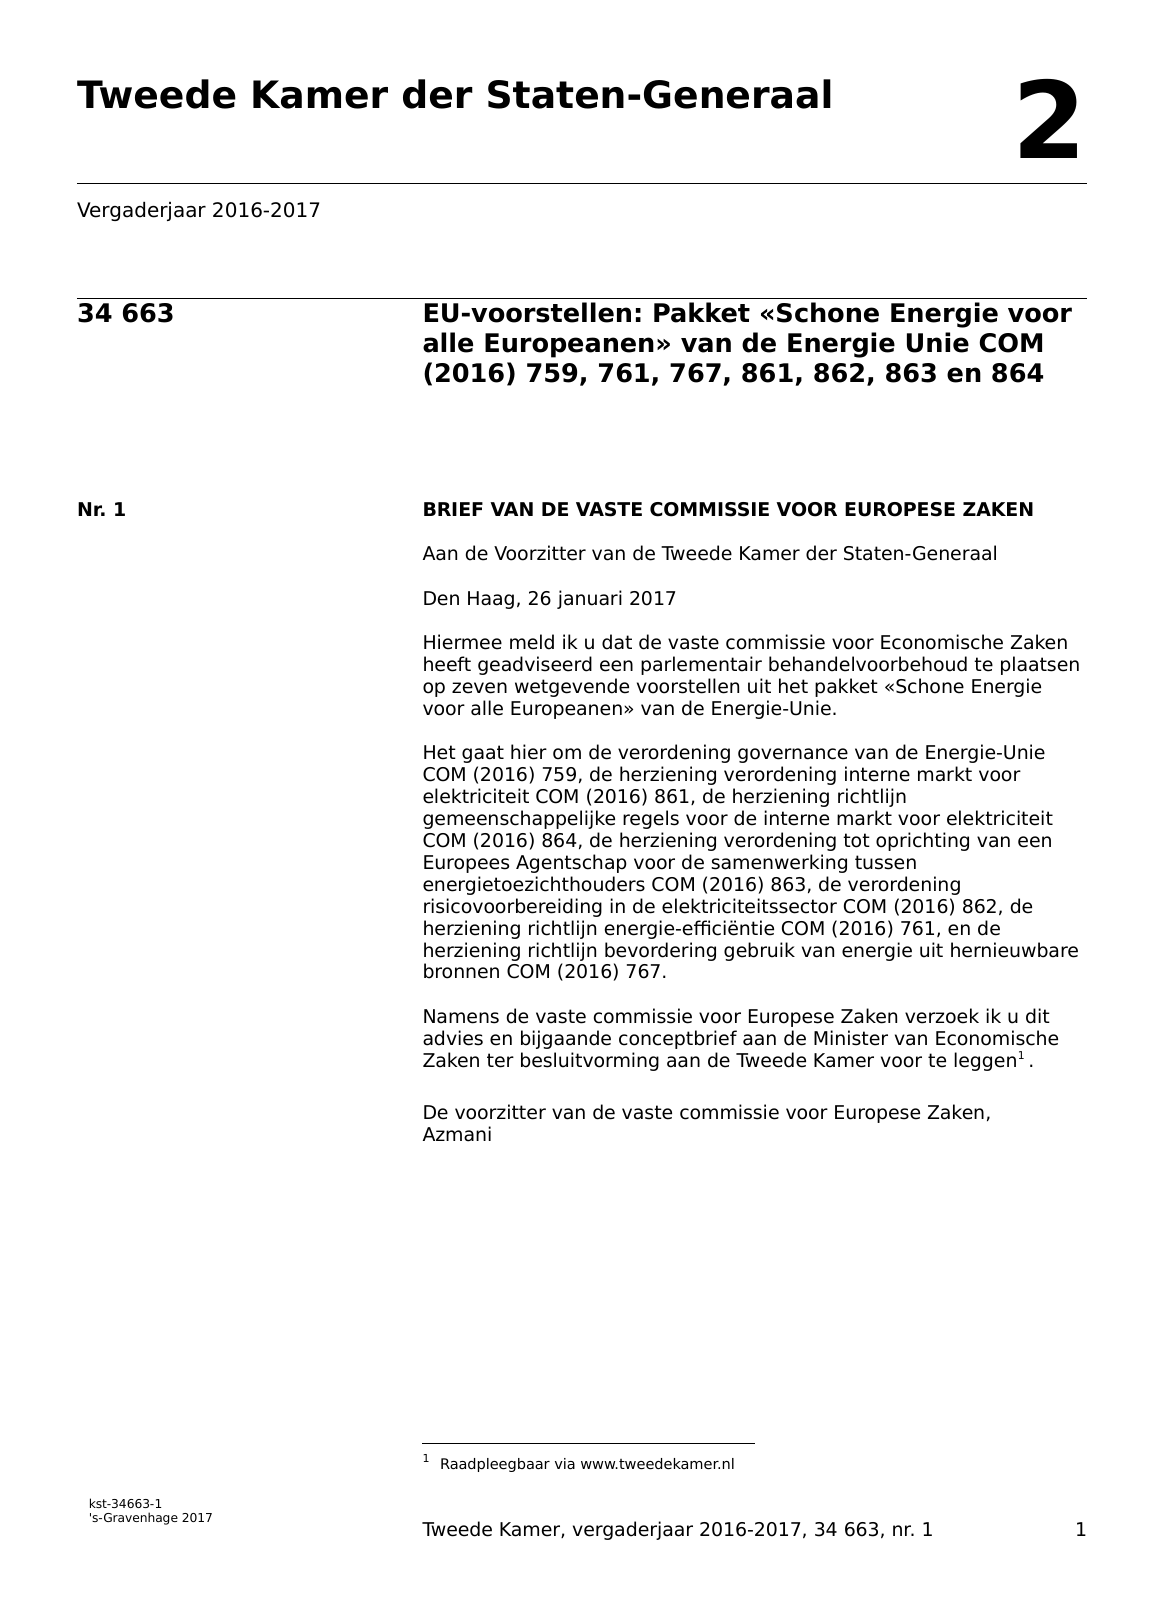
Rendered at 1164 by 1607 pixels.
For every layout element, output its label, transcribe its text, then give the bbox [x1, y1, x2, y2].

subtitle Nr. 1 BRIEF VAN DE VASTE COMMISSIE VOOR EUROPESE ZAKEN [77, 499, 1087, 521]
table_header 2 [886, 59, 1087, 183]
text Aan de Voorzitter van de Tweede Kamer der Staten-Generaal [422, 543, 1087, 565]
text Hiermee meld ik u dat de vaste commissie voor Economische Zaken heeft geadviseerd een parlementair behandelvoorbehoud te plaatsen op zeven wetgevende voorstellen uit het pakket «Schone Energie voor alle Europeanen» van de Energie-Unie. [422, 632, 1087, 719]
text Den Haag, 26 januari 2017 [422, 587, 1087, 609]
table_cell Vergaderjaar 2016-2017 [77, 184, 1087, 298]
text Namens de vaste commissie voor Europese Zaken verzoek ik u dit advies en bijgaande conceptbrief aan de Minister van Economische Zaken ter besluitvorming aan de Tweede Kamer voor te leggen. [422, 1006, 1087, 1072]
table_header Tweede Kamer der Staten-Generaal [77, 59, 886, 183]
subtitle 34 663 EU-voorstellen: Pakket «Schone Energie voor alle Europeanen» van de Energie Unie COM (2016) 759, 761, 767, 861, 862, 863 en 864 [77, 299, 1087, 388]
text Raadpleegbaar via www.tweedekamer.nl [422, 1452, 1087, 1474]
text 's-Gravenhage 2017 [88, 1511, 323, 1525]
text kst-34663-1 [88, 1497, 323, 1511]
text Het gaat hier om de verordening governance van de Energie-Unie COM (2016) 759, de herziening verordening interne markt voor elektriciteit COM (2016) 861, de herziening richtlijn gemeenschappelijke regels voor de interne markt voor elektriciteit COM (2016) 864, de herziening verordening tot oprichting van een Europees Agentschap voor de samenwerking tussen energietoezichthouders COM (2016) 863, de verordening risicovoorbereiding in de elektriciteitssector COM (2016) 862, de herziening richtlijn energie-efficiëntie COM (2016) 761, en de herziening richtlijn bevordering gebruik van energie uit hernieuwbare bronnen COM (2016) 767. [422, 742, 1087, 983]
text De voorzitter van de vaste commissie voor Europese Zaken, Azmani [422, 1102, 1087, 1146]
